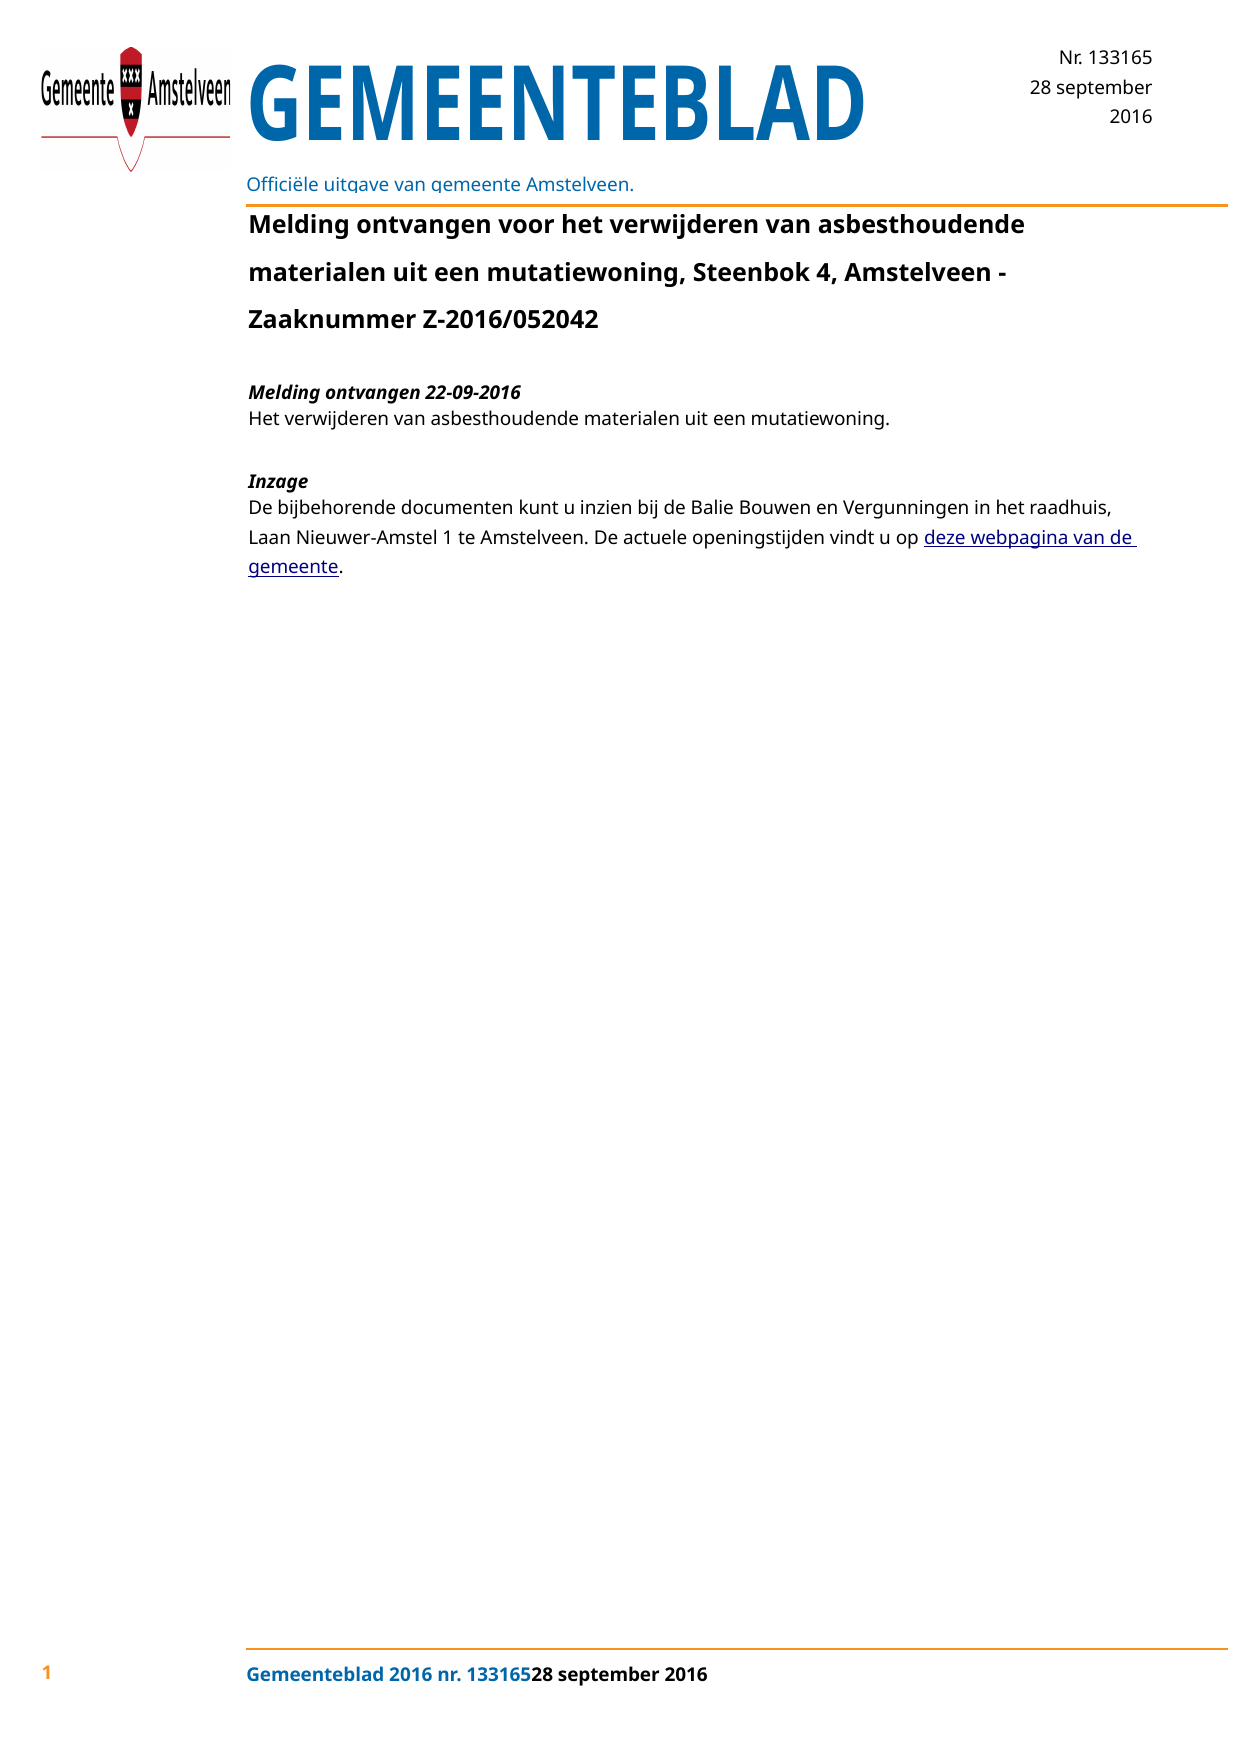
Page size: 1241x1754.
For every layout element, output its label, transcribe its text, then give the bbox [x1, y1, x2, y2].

text De bijbehorende documenten kunt u inzien bij de Balie Bouwen en Vergunningen in het raadhuis, Laan Nieuwer-Amstel 1 te Amstelveen. De actuele openingstijden vindt u op deze webpagina van de gemeente. [248, 494, 1152, 579]
text Inzage [248, 469, 1152, 494]
text Melding ontvangen 22-09-2016 [248, 379, 1152, 405]
text Het verwijderen van asbesthoudende materialen uit een mutatiewoning. [248, 405, 1152, 431]
text Melding ontvangen voor het verwijderen van asbesthoudende materialen uit een mutatiewoning, Steenbok 4, Amstelveen - Zaaknummer Z-2016/052042 [248, 207, 1152, 336]
picture [41, 47, 231, 172]
